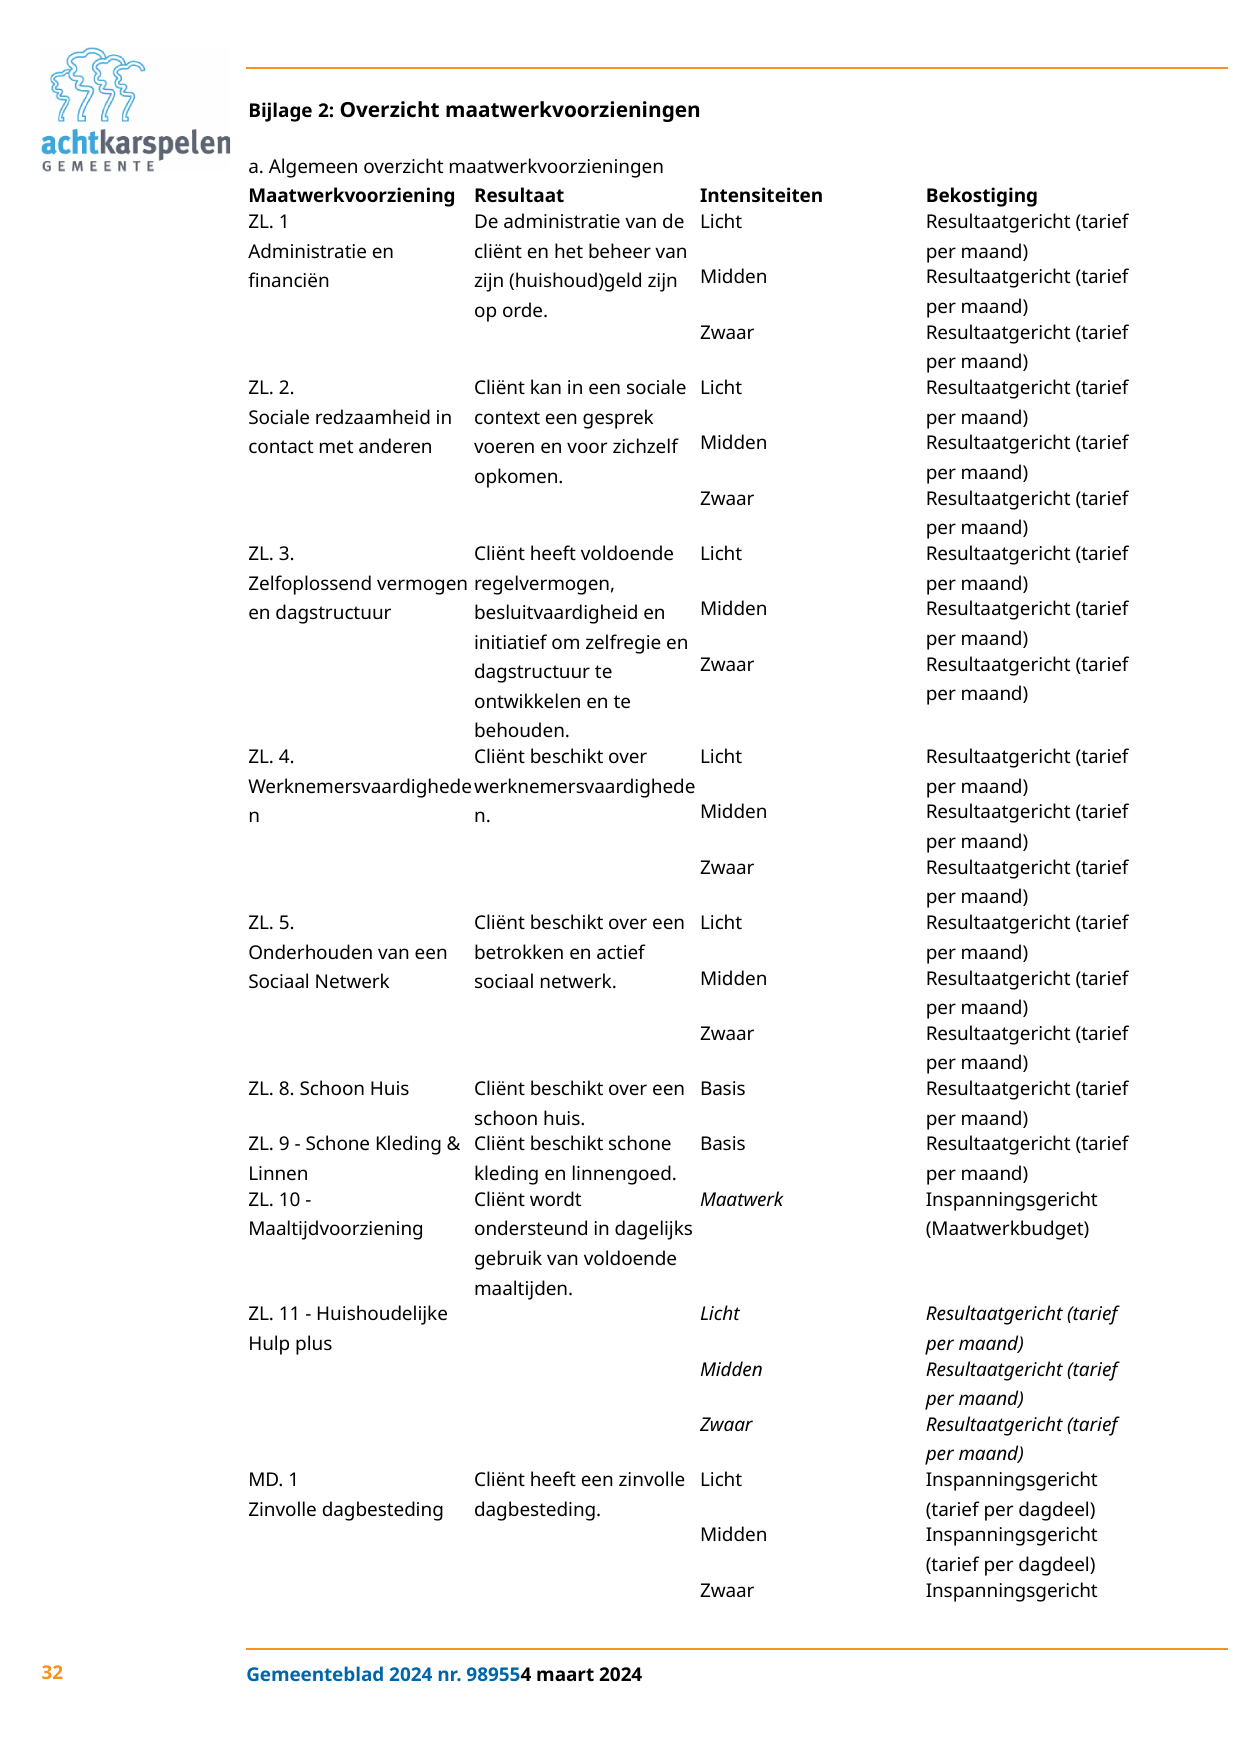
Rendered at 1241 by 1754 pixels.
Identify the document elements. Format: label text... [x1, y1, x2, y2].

table_cell Resultaatgericht (tarief per maand) [926, 799, 1152, 854]
table_cell De administratie van de cliënt en het beheer van zijn (huishoud)geld zijn op orde. [474, 208, 700, 374]
table_cell Licht [700, 208, 926, 264]
table_cell Resultaatgericht (tarief per maand) [926, 909, 1152, 965]
table_cell Cliënt wordt ondersteund in dagelijks gebruik van voldoende maaltijden. [474, 1186, 700, 1300]
table_cell Inspanningsgericht (Maatwerkbudget) [926, 1186, 1152, 1300]
table_cell Inspanningsgericht (tarief per dagdeel) [926, 1466, 1152, 1522]
table_cell Resultaatgericht (tarief per maand) [926, 1300, 1152, 1356]
table_cell Resultaatgericht (tarief per maand) [926, 319, 1152, 374]
table_cell Midden [700, 596, 926, 651]
table_cell ZL. 9 - Schone Kleding & Linnen [248, 1131, 474, 1186]
table_cell Licht [700, 540, 926, 596]
text a. Algemeen overzicht maatwerkvoorzieningen [248, 153, 1152, 179]
table_cell ZL. 4. Werknemersvaardigheden [248, 744, 474, 909]
table_cell ZL. 1 Administratie en financiën [248, 208, 474, 374]
table_cell Resultaatgericht (tarief per maand) [926, 374, 1152, 429]
table_cell Resultaatgericht (tarief per maand) [926, 208, 1152, 264]
table_cell Resultaatgericht (tarief per maand) [926, 430, 1152, 485]
table_cell Licht [700, 909, 926, 965]
table_cell Resultaatgericht (tarief per maand) [926, 485, 1152, 540]
table_cell Midden [700, 799, 926, 854]
table_header Intensiteiten [700, 183, 926, 208]
table_cell Cliënt heeft een zinvolle dagbesteding. [474, 1466, 700, 1603]
table_cell ZL. 2. Sociale redzaamheid in contact met anderen [248, 374, 474, 540]
table_cell Midden [700, 1522, 926, 1577]
table_cell Zwaar [700, 319, 926, 374]
table_cell Resultaatgericht (tarief per maand) [926, 1356, 1152, 1411]
table_cell Cliënt beschikt over een betrokken en actief sociaal netwerk. [474, 909, 700, 1075]
table_cell Zwaar [700, 1020, 926, 1075]
table_cell Zwaar [700, 854, 926, 909]
table_cell Cliënt beschikt schone kleding en linnengoed. [474, 1131, 700, 1186]
table_cell Zwaar [700, 485, 926, 540]
table_header Maatwerkvoorziening [248, 183, 474, 208]
table_cell Midden [700, 965, 926, 1020]
table_cell Licht [700, 1300, 926, 1356]
text Bijlage 2: Overzicht maatwerkvoorzieningen [248, 95, 1152, 123]
table_cell Inspanningsgericht (tarief per dagdeel) [926, 1522, 1152, 1577]
table_cell Resultaatgericht (tarief per maand) [926, 1075, 1152, 1131]
table_cell Cliënt beschikt over een schoon huis. [474, 1075, 700, 1131]
table_cell ZL. 11 - Huishoudelijke Hulp plus [248, 1300, 474, 1466]
table_cell Cliënt kan in een sociale context een gesprek voeren en voor zichzelf opkomen. [474, 374, 700, 540]
table_cell Cliënt beschikt over werknemersvaardigheden. [474, 744, 700, 909]
table_cell Midden [700, 430, 926, 485]
table_cell Resultaatgericht (tarief per maand) [926, 1020, 1152, 1075]
table_cell Resultaatgericht (tarief per maand) [926, 1131, 1152, 1186]
table_cell Basis [700, 1075, 926, 1131]
table_cell Maatwerk [700, 1186, 926, 1300]
table_cell Resultaatgericht (tarief per maand) [926, 651, 1152, 743]
table_cell MD. 1 Zinvolle dagbesteding [248, 1466, 474, 1603]
table_cell ZL. 8. Schoon Huis [248, 1075, 474, 1131]
table_cell Midden [700, 264, 926, 319]
table_cell Resultaatgericht (tarief per maand) [926, 744, 1152, 799]
table_cell ZL. 3. Zelfoplossend vermogen en dagstructuur [248, 540, 474, 743]
table_cell Resultaatgericht (tarief per maand) [926, 965, 1152, 1020]
table_cell Zwaar [700, 1411, 926, 1466]
table_cell ZL. 10 - Maaltijdvoorziening [248, 1186, 474, 1300]
table_cell Resultaatgericht (tarief per maand) [926, 264, 1152, 319]
table_cell Zwaar [700, 1577, 926, 1603]
table_cell Midden [700, 1356, 926, 1411]
table_cell Zwaar [700, 651, 926, 743]
table_cell Resultaatgericht (tarief per maand) [926, 540, 1152, 596]
table_header Resultaat [474, 183, 700, 208]
table_cell Resultaatgericht (tarief per maand) [926, 1411, 1152, 1466]
table_cell Cliënt heeft voldoende regelvermogen, besluitvaardigheid en initiatief om zelfregie en dagstructuur te ontwikkelen en te behouden. [474, 540, 700, 743]
picture [41, 47, 231, 172]
table_cell Resultaatgericht (tarief per maand) [926, 596, 1152, 651]
table_cell ZL. 5. Onderhouden van een Sociaal Netwerk [248, 909, 474, 1075]
table_cell [474, 1300, 700, 1466]
table_cell Inspanningsgericht [926, 1577, 1152, 1603]
table_cell Licht [700, 744, 926, 799]
table_cell Licht [700, 374, 926, 429]
table_cell Basis [700, 1131, 926, 1186]
table_header Bekostiging [926, 183, 1152, 208]
table_cell Resultaatgericht (tarief per maand) [926, 854, 1152, 909]
table_cell Licht [700, 1466, 926, 1522]
